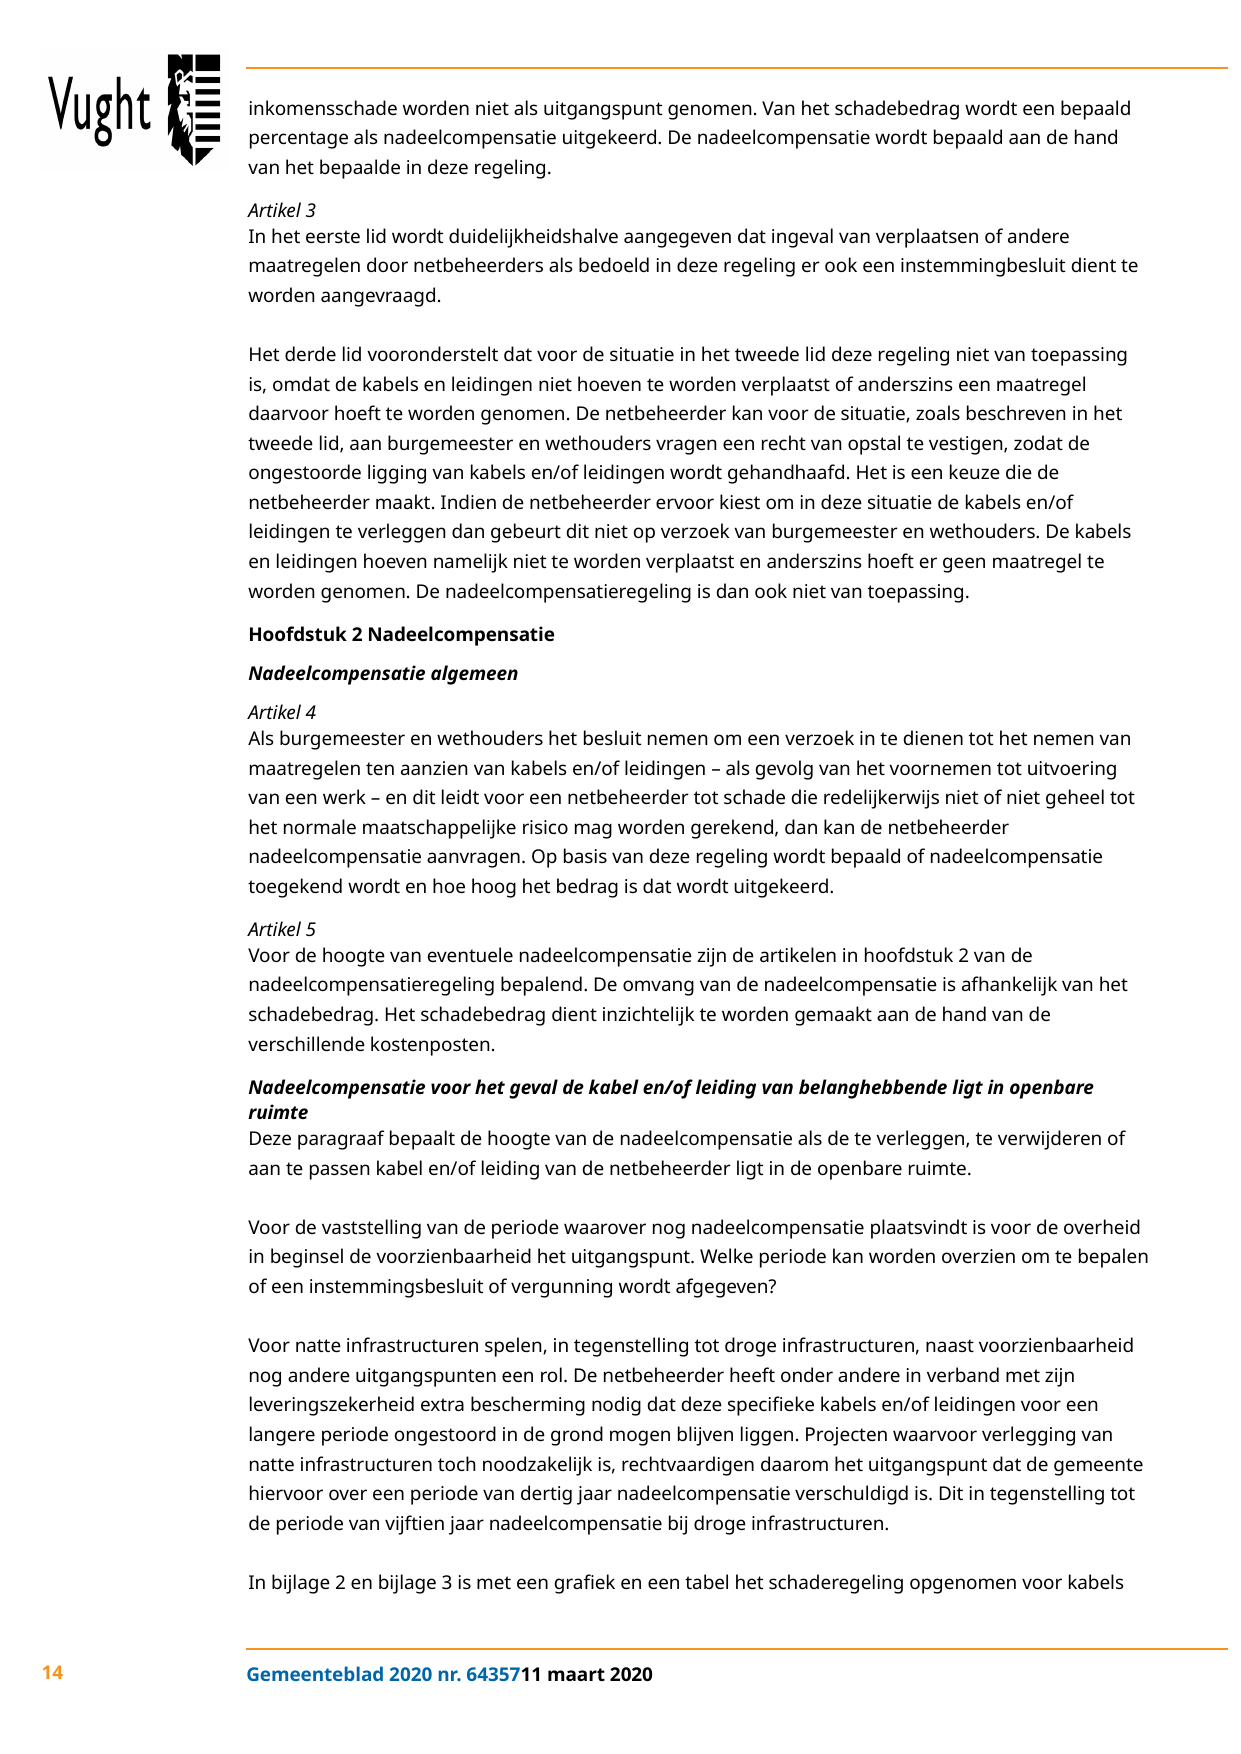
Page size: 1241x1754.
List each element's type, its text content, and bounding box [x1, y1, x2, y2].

text Nadeelcompensatie algemeen [248, 660, 1152, 686]
text Voor de vaststelling van de periode waarover nog nadeelcompensatie plaatsvindt is voor de overheid in beginsel de voorzienbaarheid het uitgangspunt. Welke periode kan worden overzien om te bepalen of een instemmingsbesluit of vergunning wordt afgegeven? [248, 1214, 1152, 1299]
text Als burgemeester en wethouders het besluit nemen om een verzoek in te dienen tot het nemen van maatregelen ten aanzien van kabels en/of leidingen – als gevolg van het voornemen tot uitvoering van een werk – en dit leidt voor een netbeheerder tot schade die redelijkerwijs niet of niet geheel tot het normale maatschappelijke risico mag worden gerekend, dan kan de netbeheerder nadeelcompensatie aanvragen. Op basis van deze regeling wordt bepaald of nadeelcompensatie toegekend wordt en hoe hoog het bedrag is dat wordt uitgekeerd. [248, 725, 1152, 899]
picture [41, 47, 231, 172]
text inkomensschade worden niet als uitgangspunt genomen. Van het schadebedrag wordt een bepaald percentage als nadeelcompensatie uitgekeerd. De nadeelcompensatie wordt bepaald aan de hand van het bepaalde in deze regeling. [248, 95, 1152, 180]
text Het derde lid vooronderstelt dat voor de situatie in het tweede lid deze regeling niet van toepassing is, omdat de kabels en leidingen niet hoeven te worden verplaatst of anderszins een maatregel daarvoor hoeft te worden genomen. De netbeheerder kan voor de situatie, zoals beschreven in het tweede lid, aan burgemeester en wethouders vragen een recht van opstal te vestigen, zodat de ongestoorde ligging van kabels en/of leidingen wordt gehandhaafd. Het is een keuze die de netbeheerder maakt. Indien de netbeheerder ervoor kiest om in deze situatie de kabels en/of leidingen te verleggen dan gebeurt dit niet op verzoek van burgemeester en wethouders. De kabels en leidingen hoeven namelijk niet te worden verplaatst en anderszins hoeft er geen maatregel te worden genomen. De nadeelcompensatieregeling is dan ook niet van toepassing. [248, 341, 1152, 603]
text Voor natte infrastructuren spelen, in tegenstelling tot droge infrastructuren, naast voorzienbaarheid nog andere uitgangspunten een rol. De netbeheerder heeft onder andere in verband met zijn leveringszekerheid extra bescherming nodig dat deze specifieke kabels en/of leidingen voor een langere periode ongestoord in de grond mogen blijven liggen. Projecten waarvoor verlegging van natte infrastructuren toch noodzakelijk is, rechtvaardigen daarom het uitgangspunt dat de gemeente hiervoor over een periode van dertig jaar nadeelcompensatie verschuldigd is. Dit in tegenstelling tot de periode van vijftien jaar nadeelcompensatie bij droge infrastructuren. [248, 1332, 1152, 1536]
text Artikel 4 [248, 699, 1152, 725]
text Artikel 3 [248, 197, 1152, 223]
text In bijlage 2 en bijlage 3 is met een grafiek en een tabel het schaderegeling opgenomen voor kabels [248, 1569, 1152, 1595]
text Deze paragraaf bepaalt de hoogte van de nadeelcompensatie als de te verleggen, te verwijderen of aan te passen kabel en/of leiding van de netbeheerder ligt in de openbare ruimte. [248, 1125, 1152, 1181]
text Artikel 5 [248, 916, 1152, 942]
text Nadeelcompensatie voor het geval de kabel en/of leiding van belanghebbende ligt in openbare ruimte [248, 1074, 1152, 1125]
text In het eerste lid wordt duidelijkheidshalve aangegeven dat ingeval van verplaatsen of andere maatregelen door netbeheerders als bedoeld in deze regeling er ook een instemmingbesluit dient te worden aangevraagd. [248, 223, 1152, 308]
text Voor de hoogte van eventuele nadeelcompensatie zijn de artikelen in hoofdstuk 2 van de nadeelcompensatieregeling bepalend. De omvang van de nadeelcompensatie is afhankelijk van het schadebedrag. Het schadebedrag dient inzichtelijk te worden gemaakt aan de hand van de verschillende kostenposten. [248, 942, 1152, 1056]
text Hoofdstuk 2 Nadeelcompensatie [248, 621, 1152, 647]
